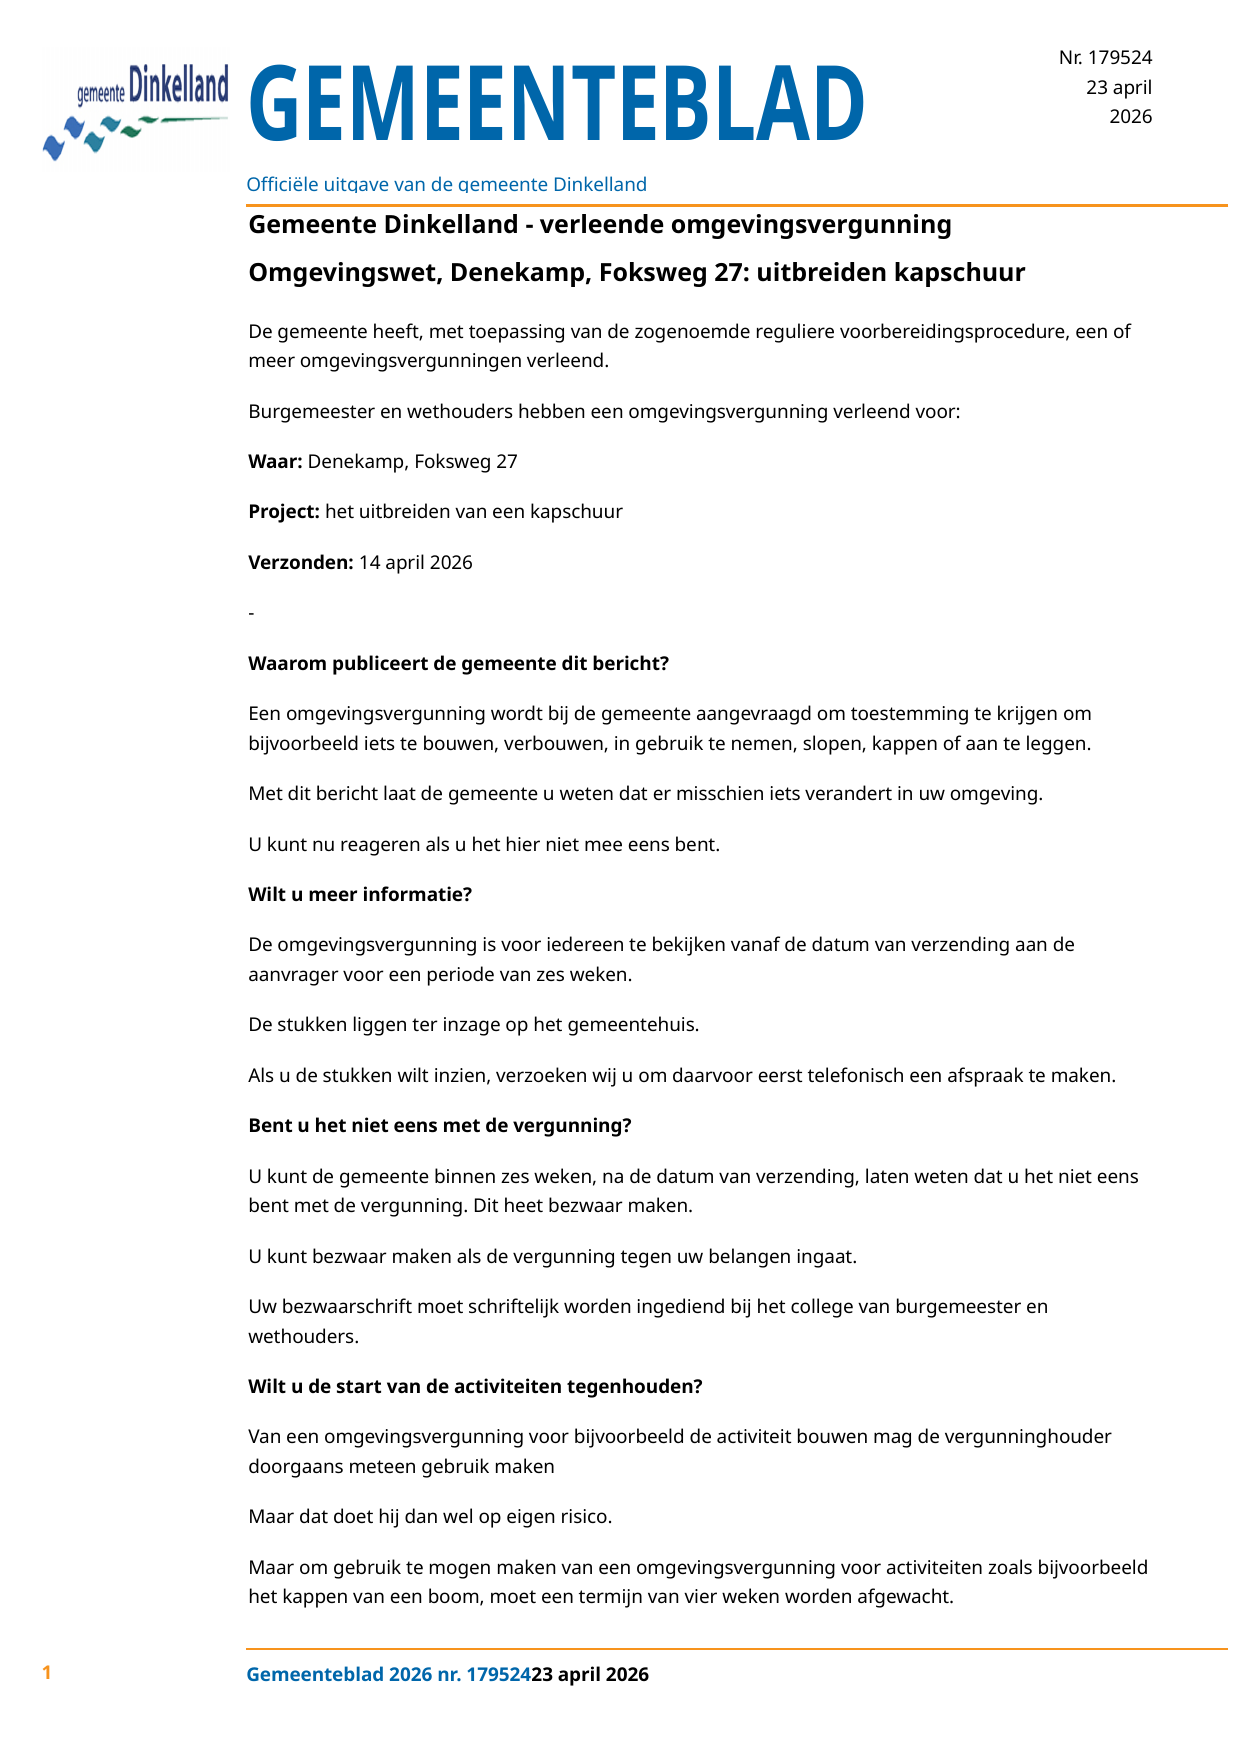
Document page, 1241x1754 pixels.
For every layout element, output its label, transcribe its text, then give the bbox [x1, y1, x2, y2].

text Met dit bericht laat de gemeente u weten dat er misschien iets verandert in uw omgeving. [248, 780, 1152, 806]
text Maar dat doet hij dan wel op eigen risico. [248, 1504, 1152, 1529]
text Een omgevingsvergunning wordt bij de gemeente aangevraagd om toestemming te krijgen om bijvoorbeeld iets te bouwen, verbouwen, in gebruik te nemen, slopen, kappen of aan te leggen. [248, 700, 1152, 756]
text Bent u het niet eens met de vergunning? [248, 1112, 1152, 1138]
text U kunt bezwaar maken als de vergunning tegen uw belangen ingaat. [248, 1243, 1152, 1269]
text Wilt u de start van de activiteiten tegenhouden? [248, 1373, 1152, 1399]
text De omgevingsvergunning is voor iedereen te bekijken vanaf de datum van verzending aan de aanvrager voor een periode van zes weken. [248, 932, 1152, 987]
text Gemeente Dinkelland - verleende omgevingsvergunning Omgevingswet, Denekamp, Foksweg 27: uitbreiden kapschuur [248, 207, 1152, 288]
text U kunt nu reageren als u het hier niet mee eens bent. [248, 831, 1152, 857]
text De gemeente heeft, met toepassing van de zogenoemde reguliere voorbereidingsprocedure, een of meer omgevingsvergunningen verleend. [248, 318, 1152, 373]
text Burgemeester en wethouders hebben een omgevingsvergunning verleend voor: [248, 398, 1152, 424]
text - [248, 599, 1152, 625]
text Project: het uitbreiden van een kapschuur [248, 499, 1152, 524]
text U kunt de gemeente binnen zes weken, na de datum van verzending, laten weten dat u het niet eens bent met de vergunning. Dit heet bezwaar maken. [248, 1163, 1152, 1218]
text Van een omgevingsvergunning voor bijvoorbeeld de activiteit bouwen mag de vergunninghouder doorgaans meteen gebruik maken [248, 1424, 1152, 1479]
picture [41, 47, 231, 172]
text Wilt u meer informatie? [248, 881, 1152, 907]
text De stukken liggen ter inzage op het gemeentehuis. [248, 1012, 1152, 1037]
text Verzonden: 14 april 2026 [248, 549, 1152, 575]
text Uw bezwaarschrift moet schriftelijk worden ingediend bij het college van burgemeester en wethouders. [248, 1293, 1152, 1349]
text Waar: Denekamp, Foksweg 27 [248, 448, 1152, 474]
text Als u de stukken wilt inzien, verzoeken wij u om daarvoor eerst telefonisch een afspraak te maken. [248, 1062, 1152, 1088]
text Maar om gebruik te mogen maken van een omgevingsvergunning voor activiteiten zoals bijvoorbeeld het kappen van een boom, moet een termijn van vier weken worden afgewacht. [248, 1554, 1152, 1609]
text Waarom publiceert de gemeente dit bericht? [248, 650, 1152, 676]
